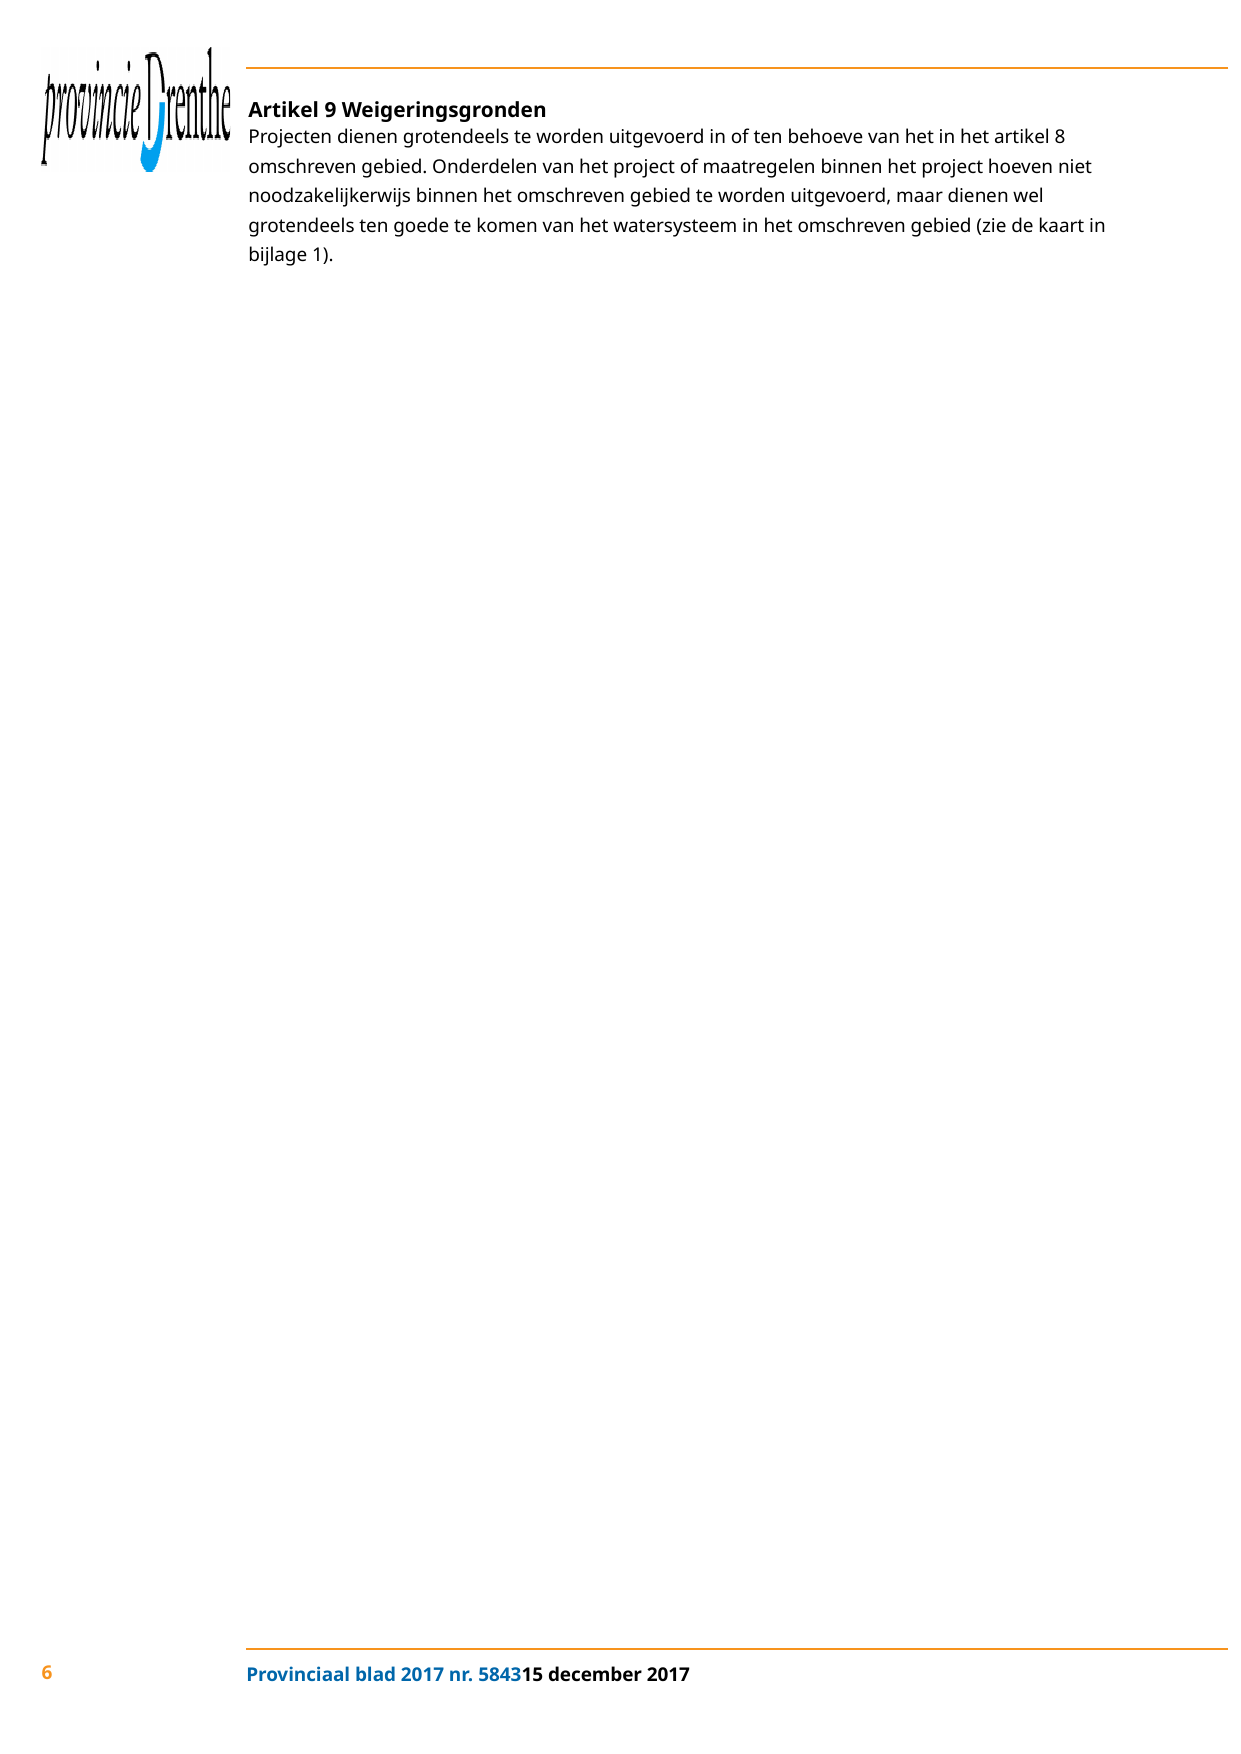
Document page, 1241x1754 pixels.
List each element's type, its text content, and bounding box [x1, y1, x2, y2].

text Artikel 9 Weigeringsgronden [248, 95, 1152, 123]
picture [41, 47, 231, 172]
text Projecten dienen grotendeels te worden uitgevoerd in of ten behoeve van het in het artikel 8 omschreven gebied. Onderdelen van het project of maatregelen binnen het project hoeven niet noodzakelijkerwijs binnen het omschreven gebied te worden uitgevoerd, maar dienen wel grotendeels ten goede te komen van het watersysteem in het omschreven gebied (zie de kaart in bijlage 1). [248, 123, 1152, 267]
